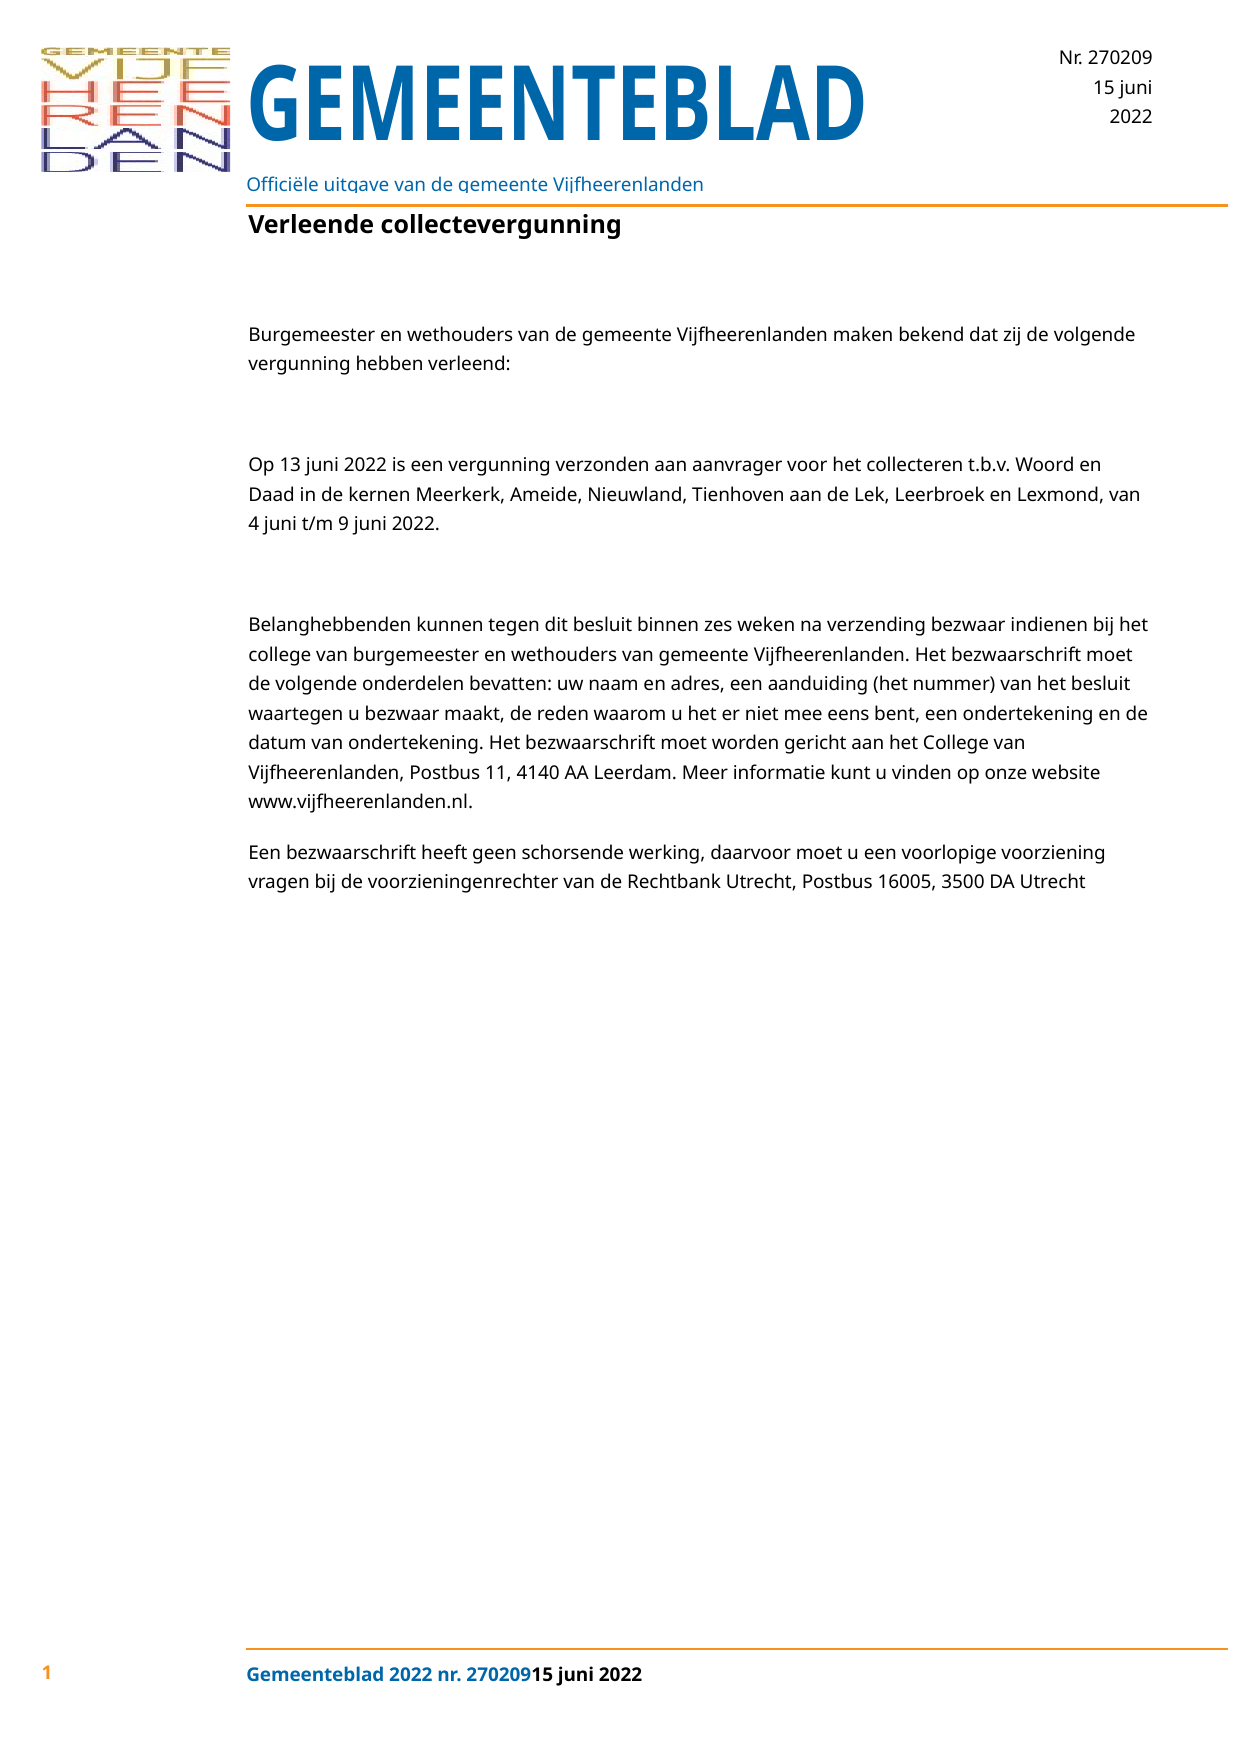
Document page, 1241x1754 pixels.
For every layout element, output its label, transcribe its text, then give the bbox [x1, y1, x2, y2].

text Burgemeester en wethouders van de gemeente Vijfheerenlanden maken bekend dat zij de volgende vergunning hebben verleend: [248, 321, 1152, 376]
text Op 13 juni 2022 is een vergunning verzonden aan aanvrager voor het collecteren t.b.v. Woord en Daad in de kernen Meerkerk, Ameide, Nieuwland, Tienhoven aan de Lek, Leerbroek en Lexmond, van 4 juni t/m 9 juni 2022. [248, 451, 1152, 536]
text Verleende collectevergunning [248, 207, 1152, 241]
picture [41, 47, 231, 172]
text Een bezwaarschrift heeft geen schorsende werking, daarvoor moet u een voorlopige voorziening vragen bij de voorzieningenrechter van de Rechtbank Utrecht, Postbus 16005, 3500 DA Utrecht [248, 839, 1152, 894]
text Belanghebbenden kunnen tegen dit besluit binnen zes weken na verzending bezwaar indienen bij het college van burgemeester en wethouders van gemeente Vijfheerenlanden. Het bezwaarschrift moet de volgende onderdelen bevatten: uw naam en adres, een aanduiding (het nummer) van het besluit waartegen u bezwaar maakt, de reden waarom u het er niet mee eens bent, een ondertekening en de datum van ondertekening. Het bezwaarschrift moet worden gericht aan het College van Vijfheerenlanden, Postbus 11, 4140 AA Leerdam. Meer informatie kunt u vinden op onze website www.vijfheerenlanden.nl. [248, 611, 1152, 814]
